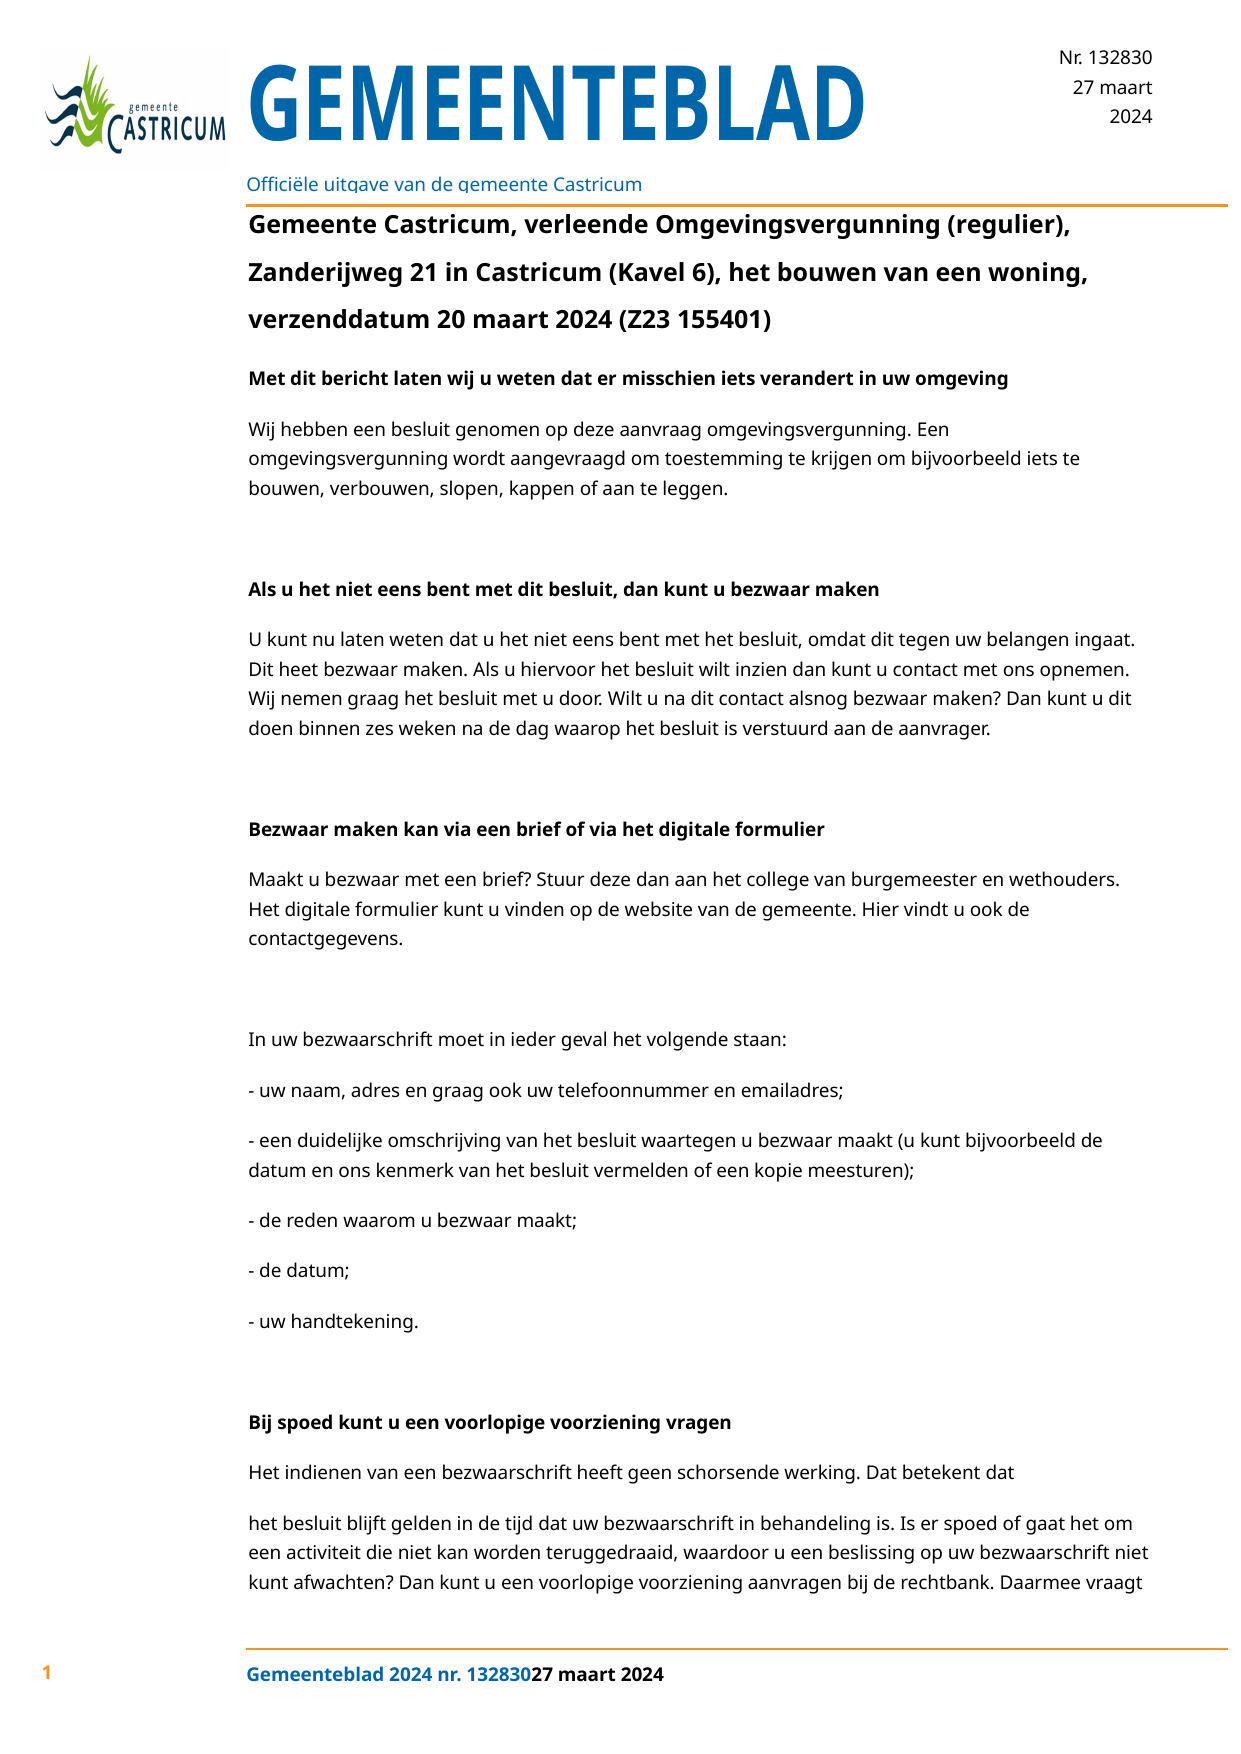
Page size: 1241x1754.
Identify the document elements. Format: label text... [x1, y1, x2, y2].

text - de reden waarom u bezwaar maakt; [248, 1207, 1152, 1233]
text - de datum; [248, 1258, 1152, 1283]
text Bezwaar maken kan via een brief of via het digitale formulier [248, 816, 1152, 842]
text Maakt u bezwaar met een brief? Stuur deze dan aan het college van burgemeester en wethouders. Het digitale formulier kunt u vinden op de website van de gemeente. Hier vindt u ook de contactgegevens. [248, 866, 1152, 951]
text In uw bezwaarschrift moet in ieder geval het volgende staan: [248, 1026, 1152, 1052]
text Met dit bericht laten wij u weten dat er misschien iets verandert in uw omgeving [248, 366, 1152, 391]
text - uw naam, adres en graag ook uw telefoonnummer en emailadres; [248, 1077, 1152, 1102]
text - uw handtekening. [248, 1308, 1152, 1334]
text het besluit blijft gelden in de tijd dat uw bezwaarschrift in behandeling is. Is er spoed of gaat het om een activiteit die niet kan worden teruggedraaid, waardoor u een beslissing op uw bezwaarschrift niet kunt afwachten? Dan kunt u een voorlopige voorziening aanvragen bij de rechtbank. Daarmee vraagt [248, 1510, 1152, 1594]
text Bij spoed kunt u een voorlopige voorziening vragen [248, 1409, 1152, 1434]
text Wij hebben een besluit genomen op deze aanvraag omgevingsvergunning. Een omgevingsvergunning wordt aangevraagd om toestemming te krijgen om bijvoorbeeld iets te bouwen, verbouwen, slopen, kappen of aan te leggen. [248, 416, 1152, 501]
text U kunt nu laten weten dat u het niet eens bent met het besluit, omdat dit tegen uw belangen ingaat. Dit heet bezwaar maken. Als u hiervoor het besluit wilt inzien dan kunt u contact met ons opnemen. Wij nemen graag het besluit met u door. Wilt u na dit contact alsnog bezwaar maken? Dan kunt u dit doen binnen zes weken na de dag waarop het besluit is verstuurd aan de aanvrager. [248, 626, 1152, 741]
text Het indienen van een bezwaarschrift heeft geen schorsende werking. Dat betekent dat [248, 1459, 1152, 1485]
text Als u het niet eens bent met dit besluit, dan kunt u bezwaar maken [248, 576, 1152, 602]
text Gemeente Castricum, verleende Omgevingsvergunning (regulier), Zanderijweg 21 in Castricum (Kavel 6), het bouwen van een woning, verzenddatum 20 maart 2024 (Z23 155401) [248, 207, 1152, 336]
picture [41, 47, 231, 172]
text - een duidelijke omschrijving van het besluit waartegen u bezwaar maakt (u kunt bijvoorbeeld de datum en ons kenmerk van het besluit vermelden of een kopie meesturen); [248, 1127, 1152, 1182]
